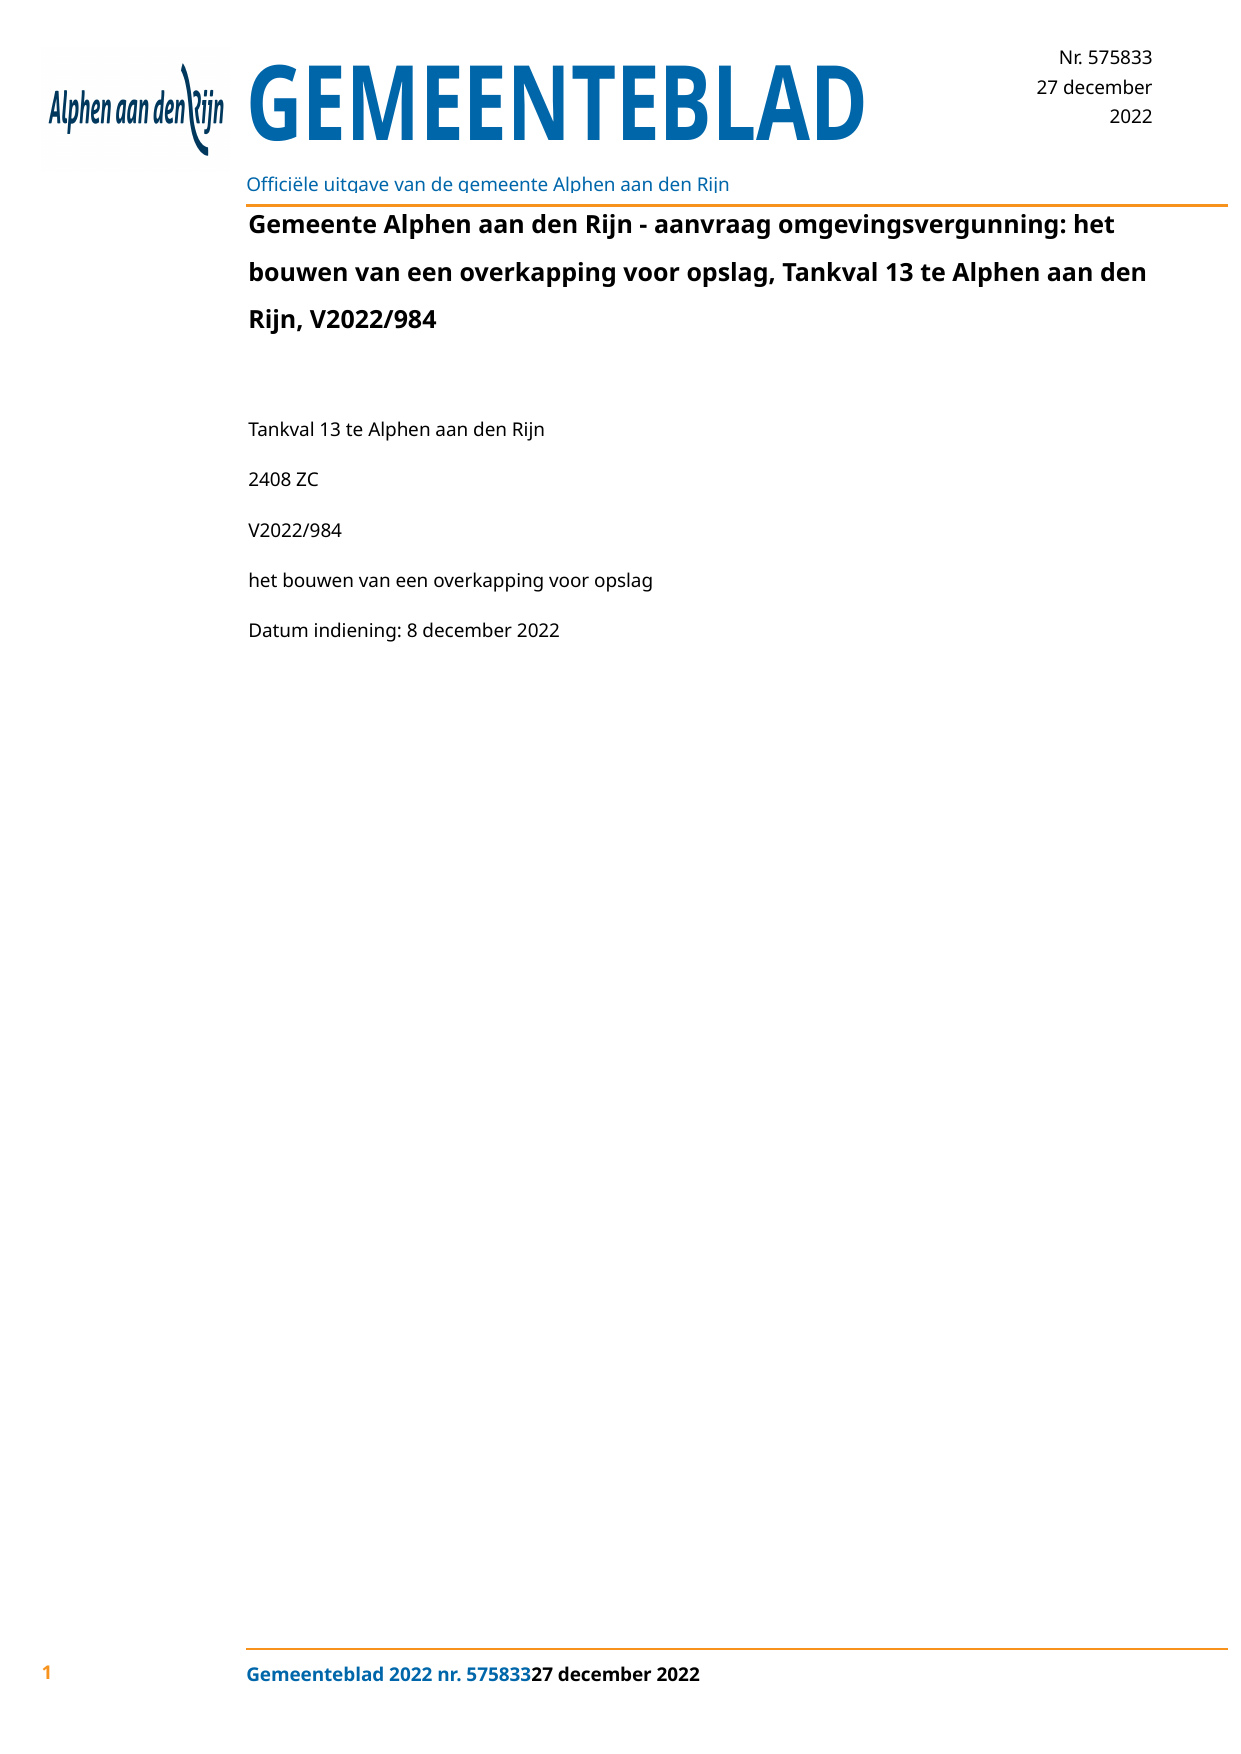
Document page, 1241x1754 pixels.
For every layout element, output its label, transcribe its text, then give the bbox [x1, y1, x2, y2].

text 2408 ZC [248, 466, 1152, 492]
text Gemeente Alphen aan den Rijn - aanvraag omgevingsvergunning: het bouwen van een overkapping voor opslag, Tankval 13 te Alphen aan den Rijn, V2022/984 [248, 207, 1152, 336]
picture [41, 47, 231, 172]
text V2022/984 [248, 517, 1152, 542]
text Datum indiening: 8 december 2022 [248, 618, 1152, 643]
text het bouwen van een overkapping voor opslag [248, 567, 1152, 593]
text Tankval 13 te Alphen aan den Rijn [248, 416, 1152, 442]
